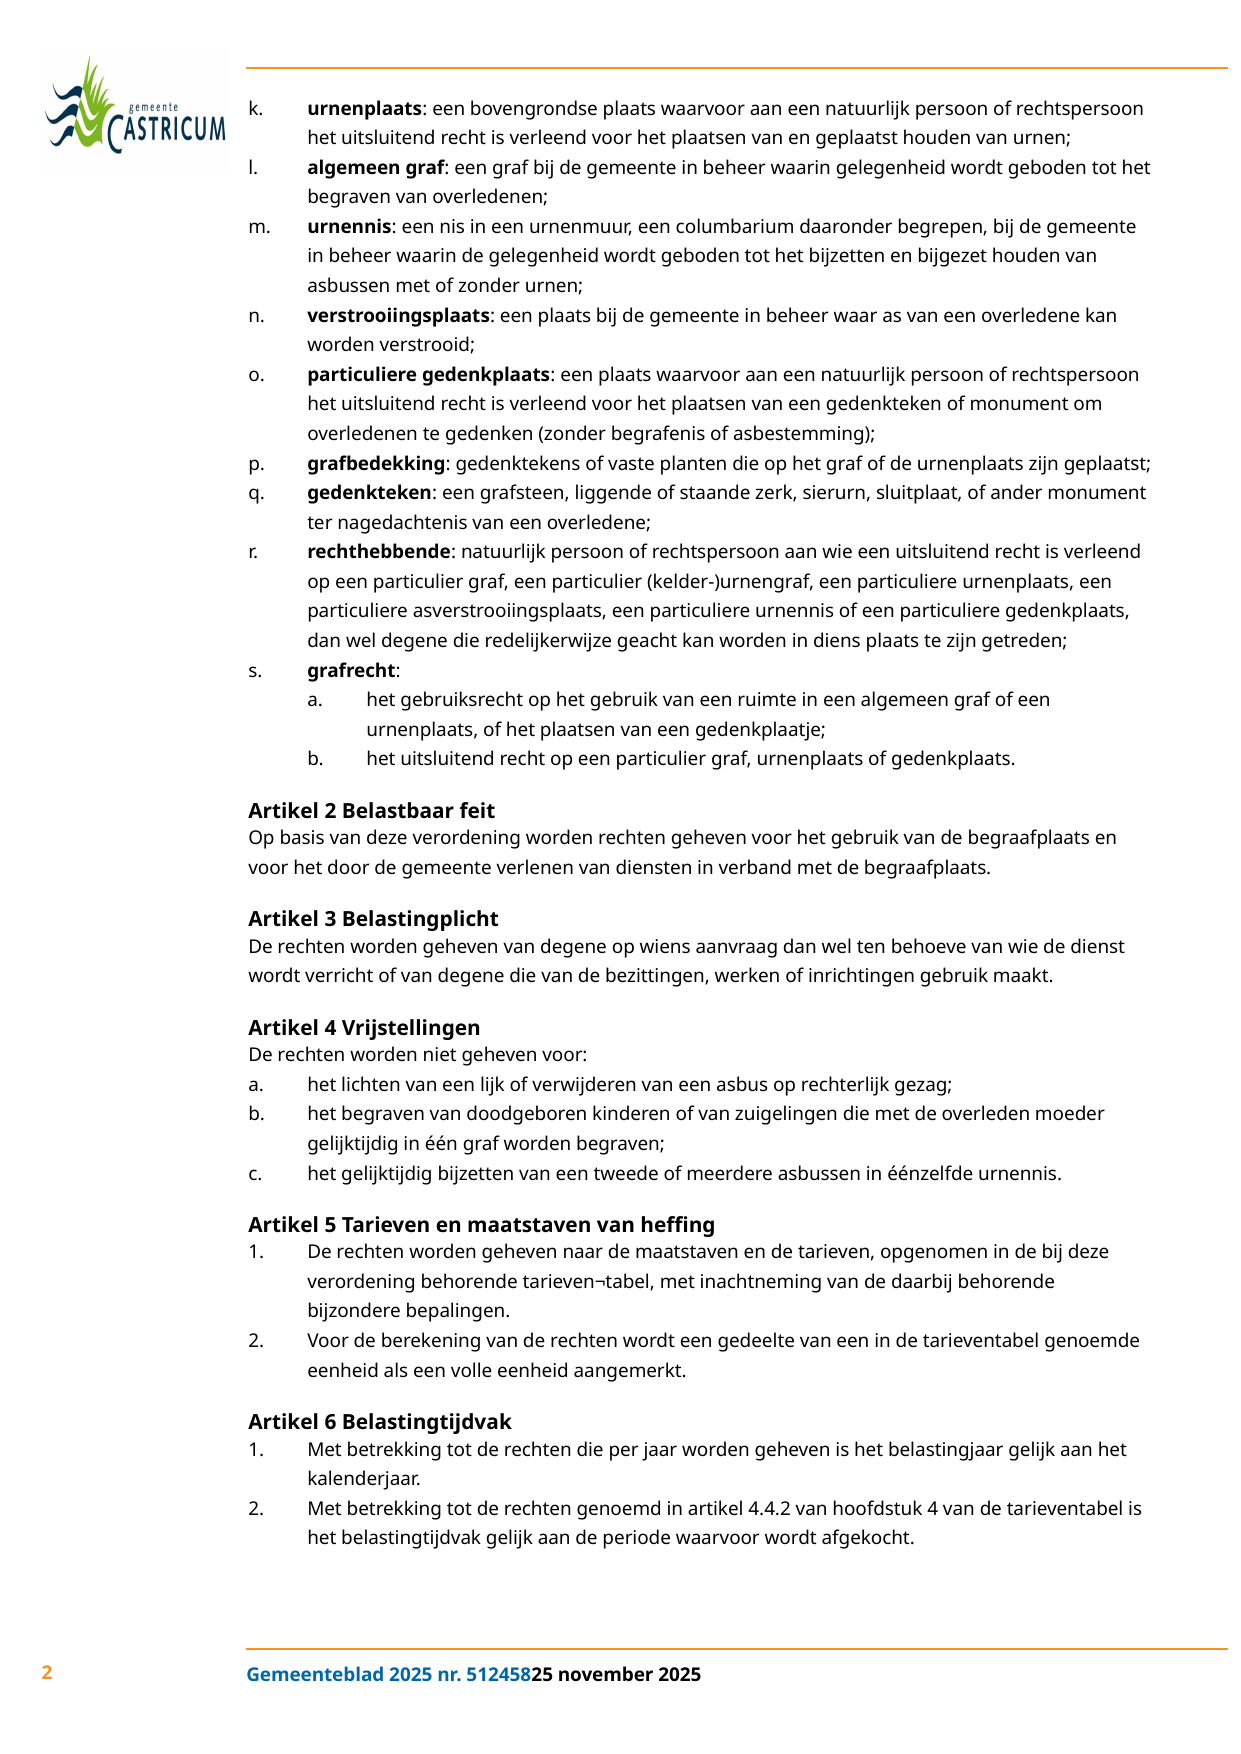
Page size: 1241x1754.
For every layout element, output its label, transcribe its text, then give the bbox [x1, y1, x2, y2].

list het begraven van doodgeboren kinderen of van zuigelingen die met de overleden moeder gelijktijdig in één graf worden begraven; [248, 1101, 1152, 1156]
list Met betrekking tot de rechten genoemd in artikel 4.4.2 van hoofdstuk 4 van de tarieventabel is het belastingtijdvak gelijk aan de periode waarvoor wordt afgekocht. [248, 1495, 1152, 1550]
list particuliere gedenkplaats: een plaats waarvoor aan een natuurlijk persoon of rechtspersoon het uitsluitend recht is verleend voor het plaatsen van een gedenkteken of monument om overledenen te gedenken (zonder begrafenis of asbestemming); [248, 361, 1152, 446]
list gedenkteken: een grafsteen, liggende of staande zerk, sierurn, sluitplaat, of ander monument ter nagedachtenis van een overledene; [248, 479, 1152, 535]
list het lichten van een lijk of verwijderen van een asbus op rechterlijk gezag; [248, 1071, 1152, 1097]
text Artikel 3 Belastingplicht [248, 904, 1152, 933]
list Voor de berekening van de rechten wordt een gedeelte van een in de tarieventabel genoemde eenheid als een volle eenheid aangemerkt. [248, 1327, 1152, 1383]
list urnennis: een nis in een urnenmuur, een columbarium daaronder begrepen, bij de gemeente in beheer waarin de gelegenheid wordt geboden tot het bijzetten en bijgezet houden van asbussen met of zonder urnen; [248, 213, 1152, 298]
list grafrecht: [248, 657, 1152, 683]
list urnenplaats: een bovengrondse plaats waarvoor aan een natuurlijk persoon of rechtspersoon het uitsluitend recht is verleend voor het plaatsen van en geplaatst houden van urnen; [248, 95, 1152, 150]
list het uitsluitend recht op een particulier graf, urnenplaats of gedenkplaats. [307, 746, 1152, 771]
list algemeen graf: een graf bij de gemeente in beheer waarin gelegenheid wordt geboden tot het begraven van overledenen; [248, 154, 1152, 209]
text Artikel 2 Belastbaar feit [248, 796, 1152, 824]
text De rechten worden geheven van degene op wiens aanvraag dan wel ten behoeve van wie de dienst wordt verricht of van degene die van de bezittingen, werken of inrichtingen gebruik maakt. [248, 933, 1152, 988]
list De rechten worden geheven naar de maatstaven en de tarieven, opgenomen in de bij deze verordening behorende tarieven¬tabel, met inachtneming van de daarbij behorende bijzondere bepalingen. [248, 1238, 1152, 1323]
list het gebruiksrecht op het gebruik van een ruimte in een algemeen graf of een urnenplaats, of het plaatsen van een gedenkplaatje; [307, 686, 1152, 742]
list verstrooiingsplaats: een plaats bij de gemeente in beheer waar as van een overledene kan worden verstrooid; [248, 302, 1152, 357]
text Op basis van deze verordening worden rechten geheven voor het gebruik van de begraafplaats en voor het door de gemeente verlenen van diensten in verband met de begraafplaats. [248, 824, 1152, 880]
text Artikel 4 Vrijstellingen [248, 1013, 1152, 1041]
list Met betrekking tot de rechten die per jaar worden geheven is het belastingjaar gelijk aan het kalenderjaar. [248, 1436, 1152, 1491]
list het gelijktijdig bijzetten van een tweede of meerdere asbussen in éénzelfde urnennis. [248, 1160, 1152, 1185]
picture [41, 47, 231, 172]
text Artikel 6 Belastingtijdvak [248, 1407, 1152, 1436]
text Artikel 5 Tarieven en maatstaven van heffing [248, 1210, 1152, 1238]
text De rechten worden niet geheven voor: [248, 1041, 1152, 1067]
list grafbedekking: gedenktekens of vaste planten die op het graf of de urnenplaats zijn geplaatst; [248, 450, 1152, 476]
list rechthebbende: natuurlijk persoon of rechtspersoon aan wie een uitsluitend recht is verleend op een particulier graf, een particulier (kelder-)urnengraf, een particuliere urnenplaats, een particuliere asverstrooiingsplaats, een particuliere urnennis of een particuliere gedenkplaats, dan wel degene die redelijkerwijze geacht kan worden in diens plaats te zijn getreden; [248, 538, 1152, 653]
